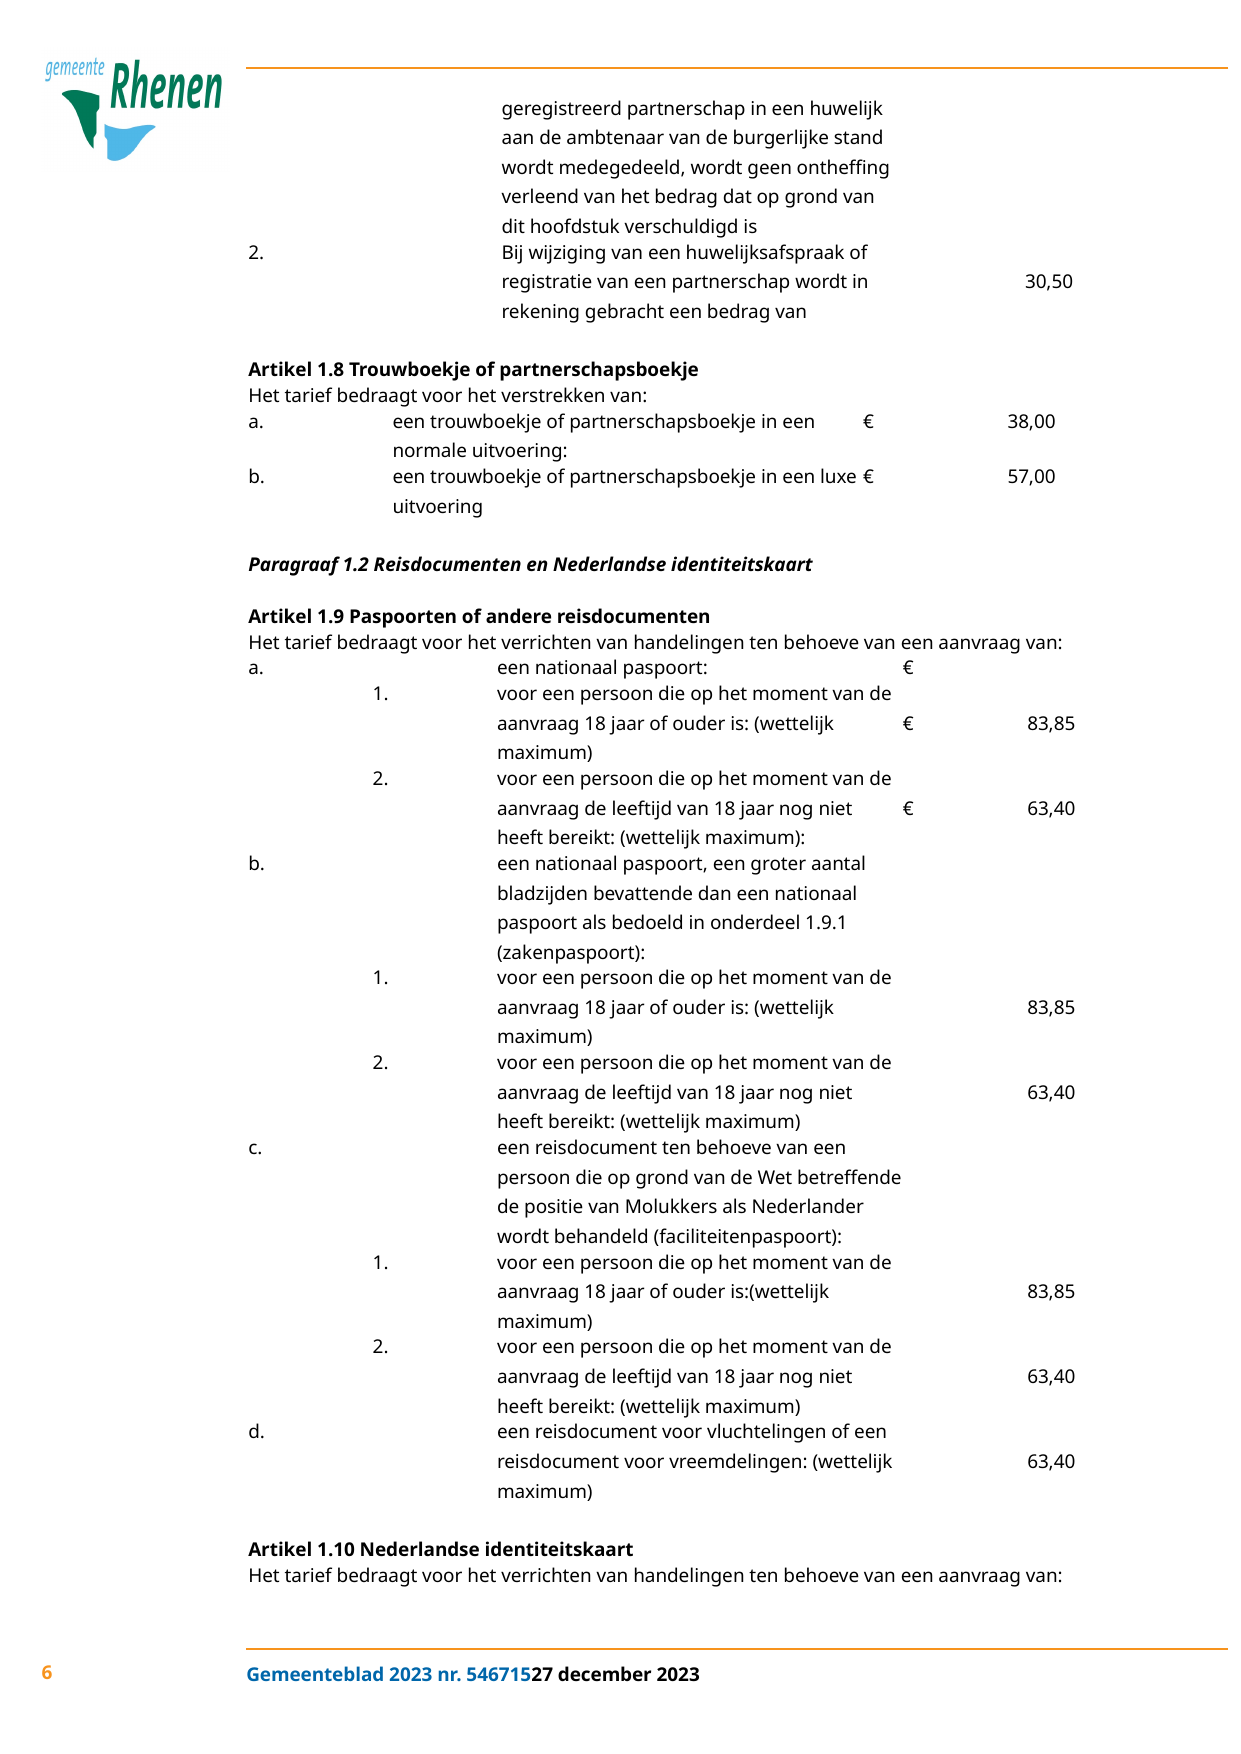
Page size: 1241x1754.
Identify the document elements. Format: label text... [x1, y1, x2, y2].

table_cell [248, 95, 375, 239]
table_cell 1. [373, 680, 497, 765]
table_cell [903, 1249, 1027, 1334]
table_cell € [903, 655, 1027, 680]
table_cell [248, 965, 372, 1049]
table_cell voor een persoon die op het moment van de aanvraag 18 jaar of ouder is: (wettelijk maximum) [497, 965, 903, 1049]
table_cell [903, 1419, 1027, 1503]
table_cell geregistreerd partnerschap in een huwelijk aan de ambtenaar van de burgerlijke stand wordt medegedeeld, wordt geen ontheffing verleend van het bedrag dat op grond van dit hoofdstuk verschuldigd is [501, 95, 898, 239]
table_cell [903, 1134, 1027, 1249]
table_cell 1. [373, 1249, 497, 1334]
table_cell b. [248, 464, 392, 519]
table_cell 63,40 [1027, 1419, 1152, 1503]
table_cell Bij wijziging van een huwelijksafspraak of registratie van een partnerschap wordt in rekening gebracht een bedrag van [501, 239, 898, 324]
table_cell een trouwboekje of partnerschapsboekje in een normale uitvoering: [392, 408, 863, 463]
table_cell [375, 95, 501, 239]
table_cell [1027, 1134, 1152, 1249]
table_cell [373, 850, 497, 964]
table_cell voor een persoon die op het moment van de aanvraag de leeftijd van 18 jaar nog niet heeft bereikt: (wettelijk maximum) [497, 1050, 903, 1134]
table_cell [248, 1249, 372, 1334]
table_cell 83,85 [1027, 965, 1152, 1049]
table_cell voor een persoon die op het moment van de aanvraag 18 jaar of ouder is:(wettelijk maximum) [497, 1249, 903, 1334]
table_cell een reisdocument voor vluchtelingen of een reisdocument voor vreemdelingen: (wettelijk maximum) [497, 1419, 903, 1503]
table_cell een nationaal paspoort, een groter aantal bladzijden bevattende dan een nationaal paspoort als bedoeld in onderdeel 1.9.1 (zakenpaspoort): [497, 850, 903, 964]
table_cell 38,00 [1007, 408, 1152, 463]
table_cell € [863, 408, 1007, 463]
table_header Artikel 1.10 Nederlandse identiteitskaart [248, 1536, 1152, 1562]
table_cell a. [248, 655, 372, 680]
table_cell een trouwboekje of partnerschapsboekje in een luxe uitvoering [392, 464, 863, 519]
table_cell 30,50 [1025, 239, 1152, 324]
table_cell [248, 1334, 372, 1419]
table_cell [898, 239, 1025, 324]
table_cell € [863, 464, 1007, 519]
table_cell 63,40 [1027, 1050, 1152, 1134]
table_cell voor een persoon die op het moment van de aanvraag de leeftijd van 18 jaar nog niet heeft bereikt: (wettelijk maximum): [497, 765, 903, 850]
table_cell een reisdocument ten behoeve van een persoon die op grond van de Wet betreffende de positie van Molukkers als Nederlander wordt behandeld (faciliteitenpaspoort): [497, 1134, 903, 1249]
table_cell c. [248, 1134, 372, 1249]
table_cell [248, 765, 372, 850]
table_cell 83,85 [1027, 1249, 1152, 1334]
table_cell [903, 965, 1027, 1049]
table_header Artikel 1.8 Trouwboekje of partnerschapsboekje [248, 357, 1152, 382]
table_cell [248, 1050, 372, 1134]
table_cell Het tarief bedraagt voor het verstrekken van: [248, 383, 1152, 408]
table_cell 83,85 [1027, 680, 1152, 765]
table_header Paragraaf 1.2 Reisdocumenten en Nederlandse identiteitskaart [248, 552, 1152, 577]
table_cell 63,40 [1027, 1334, 1152, 1419]
table_cell 2. [373, 1050, 497, 1134]
table_cell [903, 1334, 1027, 1419]
table_cell [375, 239, 501, 324]
table_cell a. [248, 408, 392, 463]
table_cell d. [248, 1419, 372, 1503]
table_cell Het tarief bedraagt voor het verrichten van handelingen ten behoeve van een aanvraag van: [248, 629, 1152, 654]
table_cell een nationaal paspoort: [497, 655, 903, 680]
table_cell [373, 1419, 497, 1503]
table_cell 1. [373, 965, 497, 1049]
table_cell [248, 680, 372, 765]
table_cell 63,40 [1027, 765, 1152, 850]
table_cell 2. [373, 765, 497, 850]
table_cell € [903, 680, 1027, 765]
table_cell € [903, 765, 1027, 850]
table_cell [373, 655, 497, 680]
table_cell b. [248, 850, 372, 964]
table_cell 57,00 [1007, 464, 1152, 519]
table_cell [898, 95, 1025, 239]
table_cell [248, 578, 372, 603]
table_cell Artikel 1.9 Paspoorten of andere reisdocumenten [248, 603, 1152, 629]
table_cell voor een persoon die op het moment van de aanvraag 18 jaar of ouder is: (wettelijk maximum) [497, 680, 903, 765]
table_cell voor een persoon die op het moment van de aanvraag de leeftijd van 18 jaar nog niet heeft bereikt: (wettelijk maximum) [497, 1334, 903, 1419]
table_cell Het tarief bedraagt voor het verrichten van handelingen ten behoeve van een aanvraag van: [248, 1562, 1152, 1588]
table_cell [373, 1134, 497, 1249]
table_cell [1027, 850, 1152, 964]
table_cell [373, 578, 1152, 603]
table_cell [903, 850, 1027, 964]
table_cell 2. [373, 1334, 497, 1419]
picture [41, 47, 231, 172]
table_cell 2. [248, 239, 375, 324]
table_cell [1027, 655, 1152, 680]
table_cell [1025, 95, 1152, 239]
table_cell [903, 1050, 1027, 1134]
